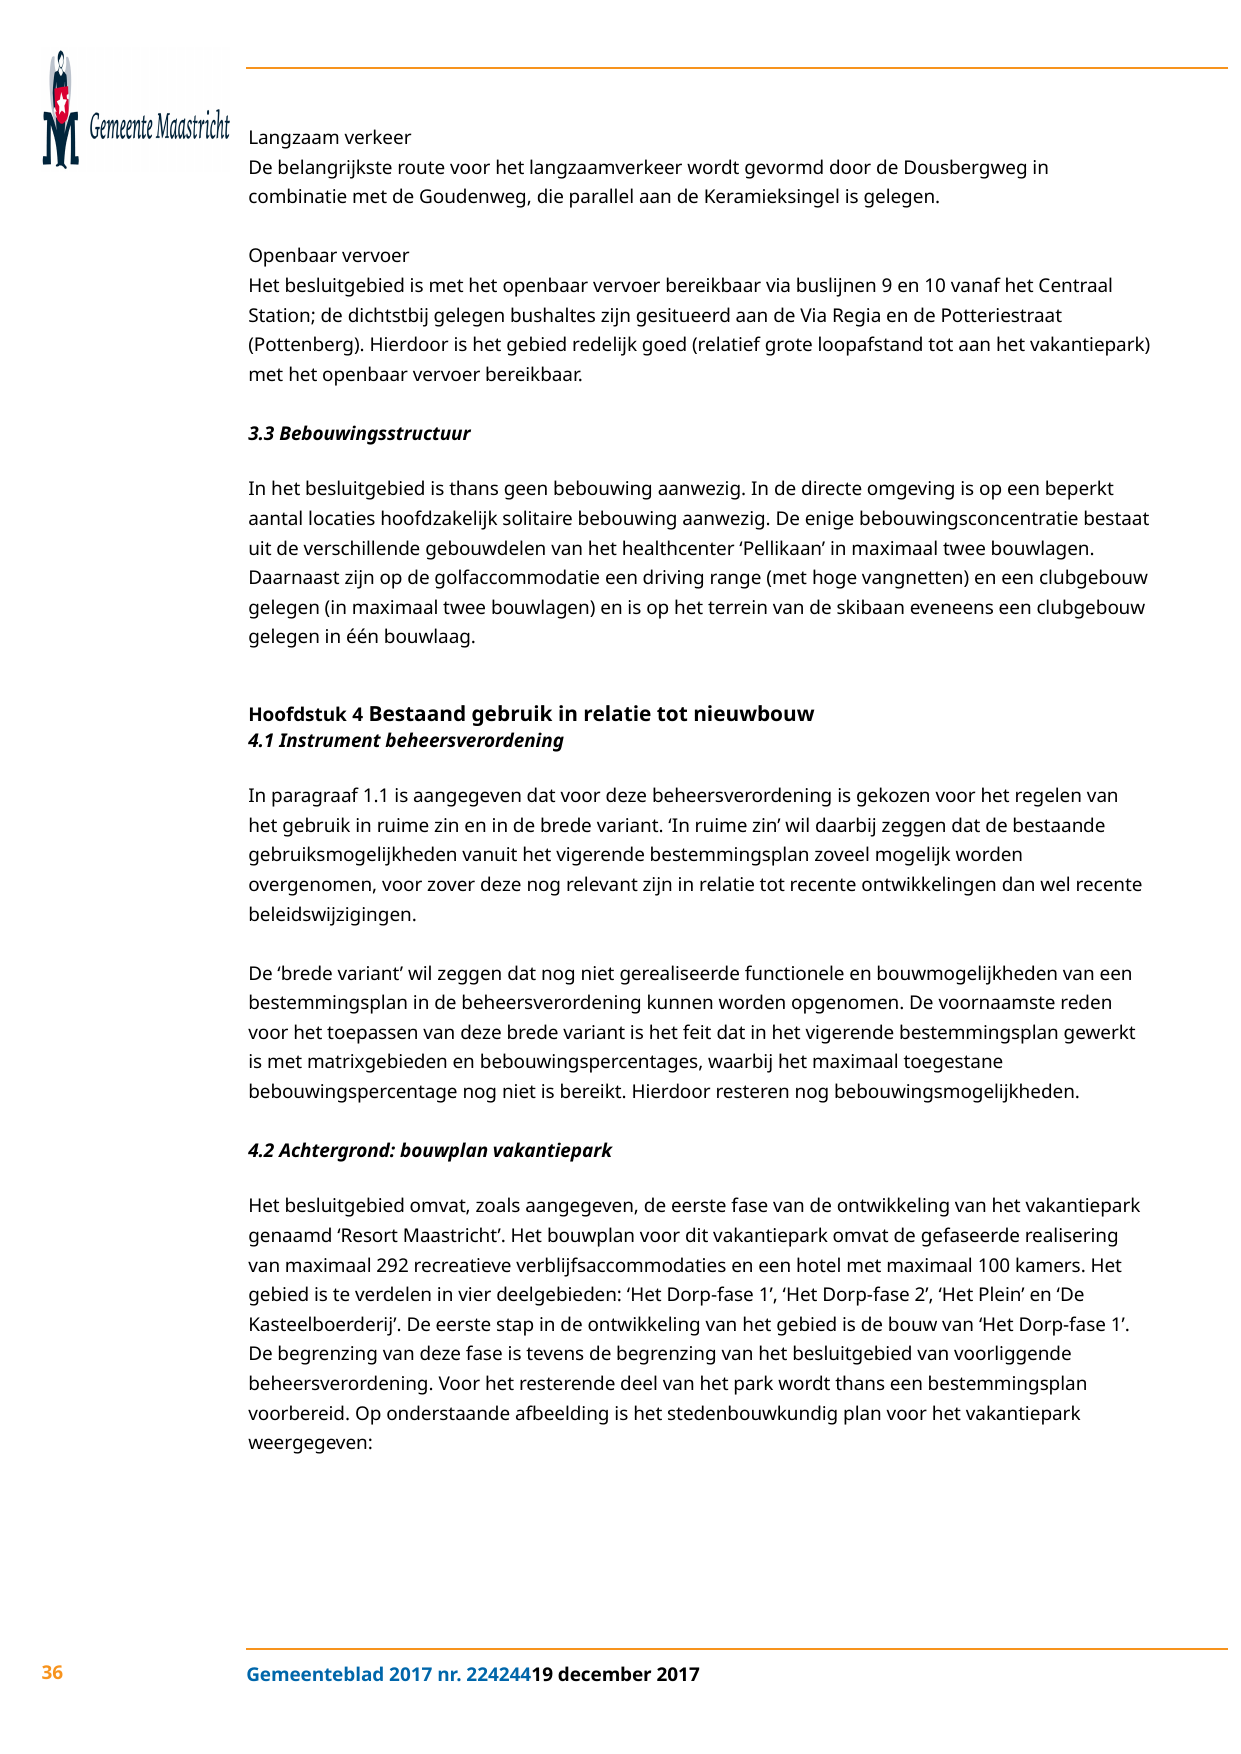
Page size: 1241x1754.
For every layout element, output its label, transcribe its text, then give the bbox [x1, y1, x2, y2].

text Langzaam verkeer [248, 124, 1152, 150]
text In paragraaf 1.1 is aangegeven dat voor deze beheersverordening is gekozen voor het regelen van het gebruik in ruime zin en in de brede variant. ‘In ruime zin’ wil daarbij zeggen dat de bestaande gebruiksmogelijkheden vanuit het vigerende bestemmingsplan zoveel mogelijk worden overgenomen, voor zover deze nog relevant zijn in relatie tot recente ontwikkelingen dan wel recente beleidswijzigingen. [248, 782, 1152, 926]
text Openbaar vervoer [248, 243, 1152, 268]
text De ‘brede variant’ wil zeggen dat nog niet gerealiseerde functionele en bouwmogelijkheden van een bestemmingsplan in de beheersverordening kunnen worden opgenomen. De voornaamste reden voor het toepassen van deze brede variant is het feit dat in het vigerende bestemmingsplan gewerkt is met matrixgebieden en bebouwingspercentages, waarbij het maximaal toegestane bebouwingspercentage nog niet is bereikt. Hierdoor resteren nog bebouwingsmogelijkheden. [248, 960, 1152, 1104]
text Het besluitgebied omvat, zoals aangegeven, de eerste fase van de ontwikkeling van het vakantiepark genaamd ‘Resort Maastricht’. Het bouwplan voor dit vakantiepark omvat de gefaseerde realisering van maximaal 292 recreatieve verblijfsaccommodaties en een hotel met maximaal 100 kamers. Het gebied is te verdelen in vier deelgebieden: ‘Het Dorp-fase 1’, ‘Het Dorp-fase 2’, ‘Het Plein’ en ‘De Kasteelboerderij’. De eerste stap in de ontwikkeling van het gebied is de bouw van ‘Het Dorp-fase 1’. De begrenzing van deze fase is tevens de begrenzing van het besluitgebied van voorliggende beheersverordening. Voor het resterende deel van het park wordt thans een bestemmingsplan voorbereid. Op onderstaande afbeelding is het stedenbouwkundig plan voor het vakantiepark weergegeven: [248, 1193, 1152, 1455]
picture [41, 47, 231, 172]
text In het besluitgebied is thans geen bebouwing aanwezig. In de directe omgeving is op een beperkt aantal locaties hoofdzakelijk solitaire bebouwing aanwezig. De enige bebouwingsconcentratie bestaat uit de verschillende gebouwdelen van het healthcenter ‘Pellikaan’ in maximaal twee bouwlagen. Daarnaast zijn op de golfaccommodatie een driving range (met hoge vangnetten) en een clubgebouw gelegen (in maximaal twee bouwlagen) en is op het terrein van de skibaan eveneens een clubgebouw gelegen in één bouwlaag. [248, 476, 1152, 649]
text De belangrijkste route voor het langzaamverkeer wordt gevormd door de Dousbergweg in combinatie met de Goudenweg, die parallel aan de Keramieksingel is gelegen. [248, 154, 1152, 209]
text Het besluitgebied is met het openbaar vervoer bereikbaar via buslijnen 9 en 10 vanaf het Centraal Station; de dichtstbij gelegen bushaltes zijn gesitueerd aan de Via Regia en de Potteriestraat (Pottenberg). Hierdoor is het gebied redelijk goed (relatief grote loopafstand tot aan het vakantiepark) met het openbaar vervoer bereikbaar. [248, 272, 1152, 387]
text 3.3 Bebouwingsstructuur [248, 420, 1152, 446]
text 4.2 Achtergrond: bouwplan vakantiepark [248, 1137, 1152, 1163]
text 4.1 Instrument beheersverordening [248, 727, 1152, 753]
text Hoofdstuk 4 Bestaand gebruik in relatie tot nieuwbouw [248, 699, 1152, 727]
